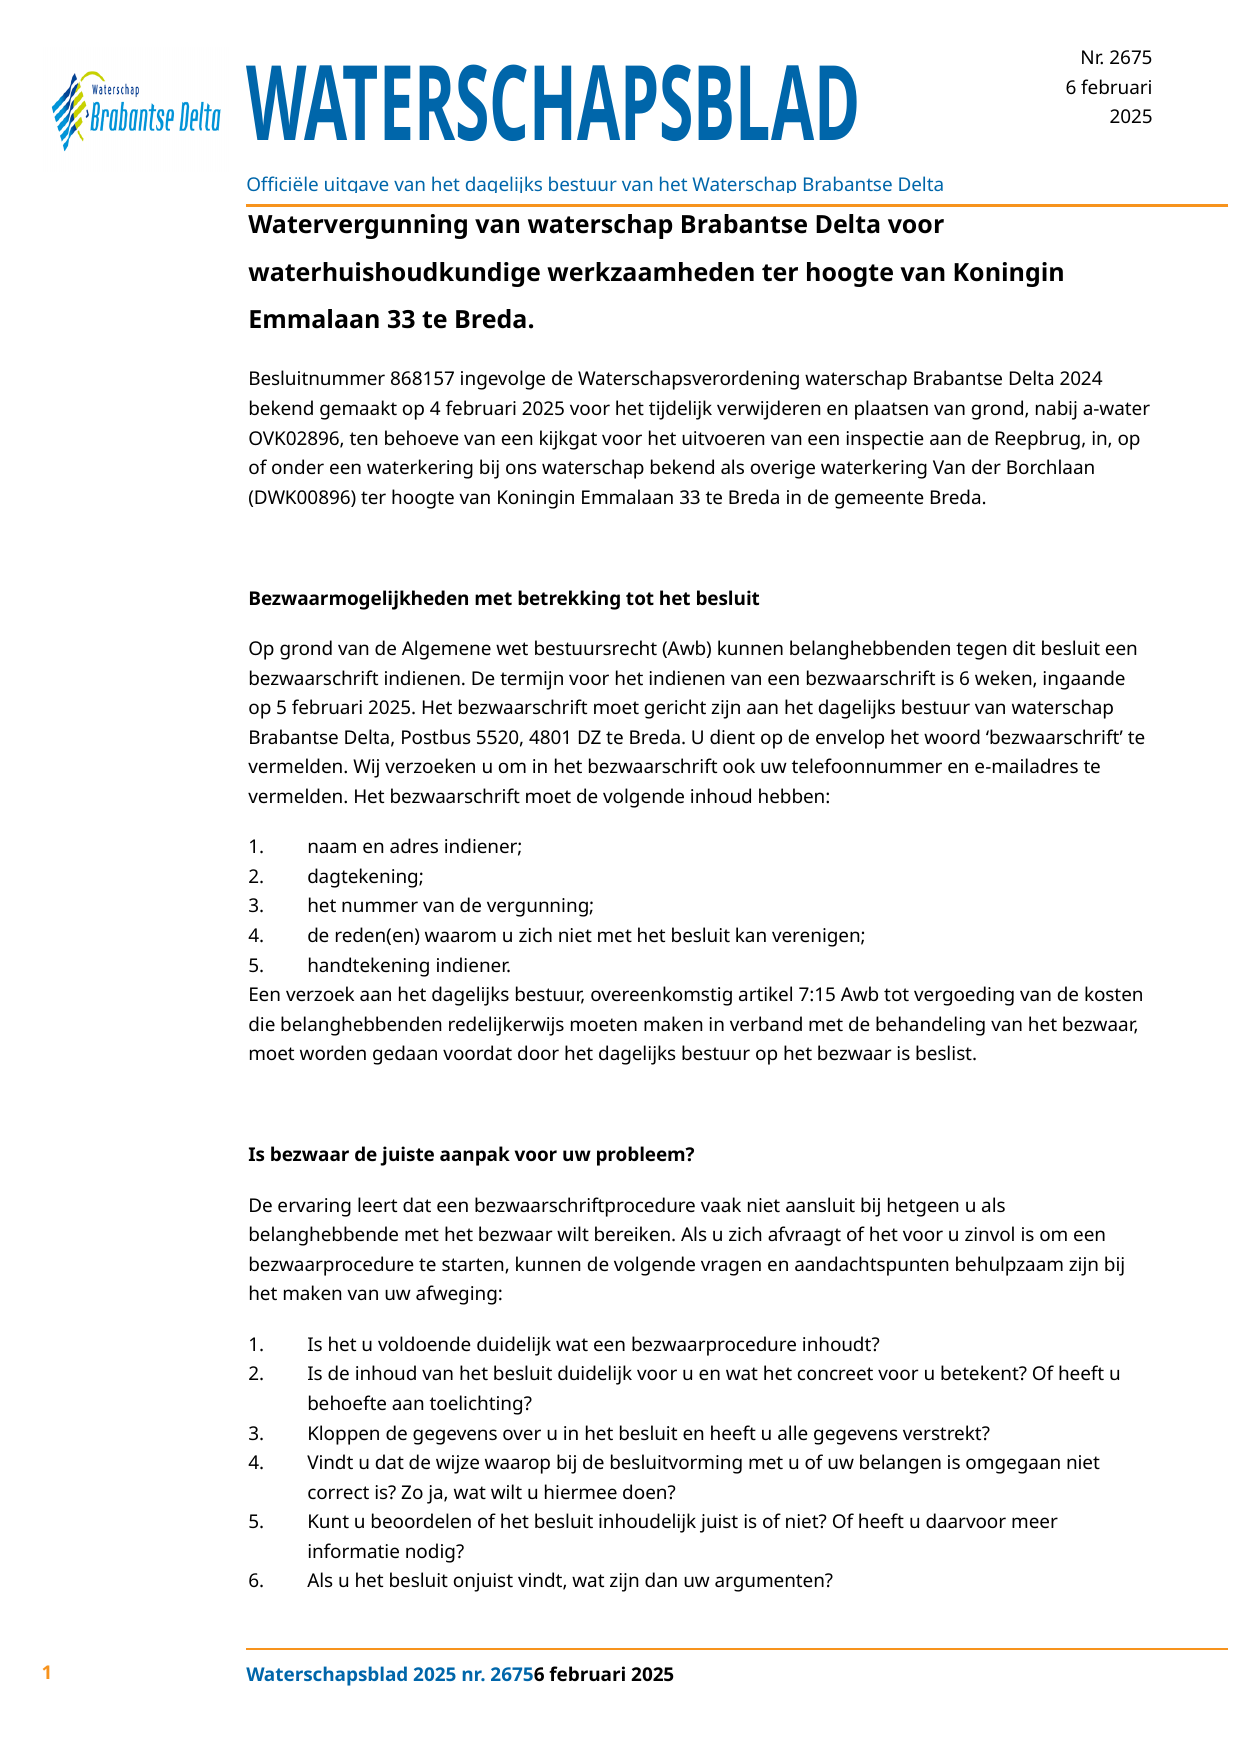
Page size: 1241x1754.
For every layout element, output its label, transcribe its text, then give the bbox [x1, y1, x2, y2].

list Is het u voldoende duidelijk wat een bezwaarprocedure inhoudt? [248, 1331, 1152, 1357]
picture [41, 47, 231, 172]
list handtekening indiener. [248, 952, 1152, 977]
text Is bezwaar de juiste aanpak voor uw probleem? [248, 1141, 1152, 1167]
text Een verzoek aan het dagelijks bestuur, overeenkomstig artikel 7:15 Awb tot vergoeding van de kosten die belanghebbenden redelijkerwijs moeten maken in verband met de behandeling van het bezwaar, moet worden gedaan voordat door het dagelijks bestuur op het bezwaar is beslist. [248, 981, 1152, 1066]
list het nummer van de vergunning; [248, 893, 1152, 918]
text Watervergunning van waterschap Brabantse Delta voor waterhuishoudkundige werkzaamheden ter hoogte van Koningin Emmalaan 33 te Breda. [248, 207, 1152, 336]
text De ervaring leert dat een bezwaarschriftprocedure vaak niet aansluit bij hetgeen u als belanghebbende met het bezwaar wilt bereiken. Als u zich afvraagt of het voor u zinvol is om een bezwaarprocedure te starten, kunnen de volgende vragen en aandachtspunten behulpzaam zijn bij het maken van uw afweging: [248, 1192, 1152, 1306]
list Kunt u beoordelen of het besluit inhoudelijk juist is of niet? Of heeft u daarvoor meer informatie nodig? [248, 1508, 1152, 1564]
list de reden(en) waarom u zich niet met het besluit kan verenigen; [248, 922, 1152, 948]
text Op grond van de Algemene wet bestuursrecht (Awb) kunnen belanghebbenden tegen dit besluit een bezwaarschrift indienen. De termijn voor het indienen van een bezwaarschrift is 6 weken, ingaande op 5 februari 2025. Het bezwaarschrift moet gericht zijn aan het dagelijks bestuur van waterschap Brabantse Delta, Postbus 5520, 4801 DZ te Breda. U dient op de envelop het woord ‘bezwaarschrift’ te vermelden. Wij verzoeken u om in het bezwaarschrift ook uw telefoonnummer en e‑mailadres te vermelden. Het bezwaarschrift moet de volgende inhoud hebben: [248, 635, 1152, 809]
text Bezwaarmogelijkheden met betrekking tot het besluit [248, 585, 1152, 610]
list Vindt u dat de wijze waarop bij de besluitvorming met u of uw belangen is omgegaan niet correct is? Zo ja, wat wilt u hiermee doen? [248, 1449, 1152, 1504]
text Besluitnummer 868157 ingevolge de Waterschapsverordening waterschap Brabantse Delta 2024 bekend gemaakt op 4 februari 2025 voor het tijdelijk verwijderen en plaatsen van grond, nabij a-water OVK02896, ten behoeve van een kijkgat voor het uitvoeren van een inspectie aan de Reepbrug, in, op of onder een waterkering bij ons waterschap bekend als overige waterkering Van der Borchlaan (DWK00896) ter hoogte van Koningin Emmalaan 33 te Breda in de gemeente Breda. [248, 366, 1152, 509]
list Als u het besluit onjuist vindt, wat zijn dan uw argumenten? [248, 1568, 1152, 1593]
list dagtekening; [248, 863, 1152, 889]
list Kloppen de gegevens over u in het besluit en heeft u alle gegevens verstrekt? [248, 1420, 1152, 1445]
list naam en adres indiener; [248, 833, 1152, 859]
list Is de inhoud van het besluit duidelijk voor u en wat het concreet voor u betekent? Of heeft u behoefte aan toelichting? [248, 1361, 1152, 1416]
